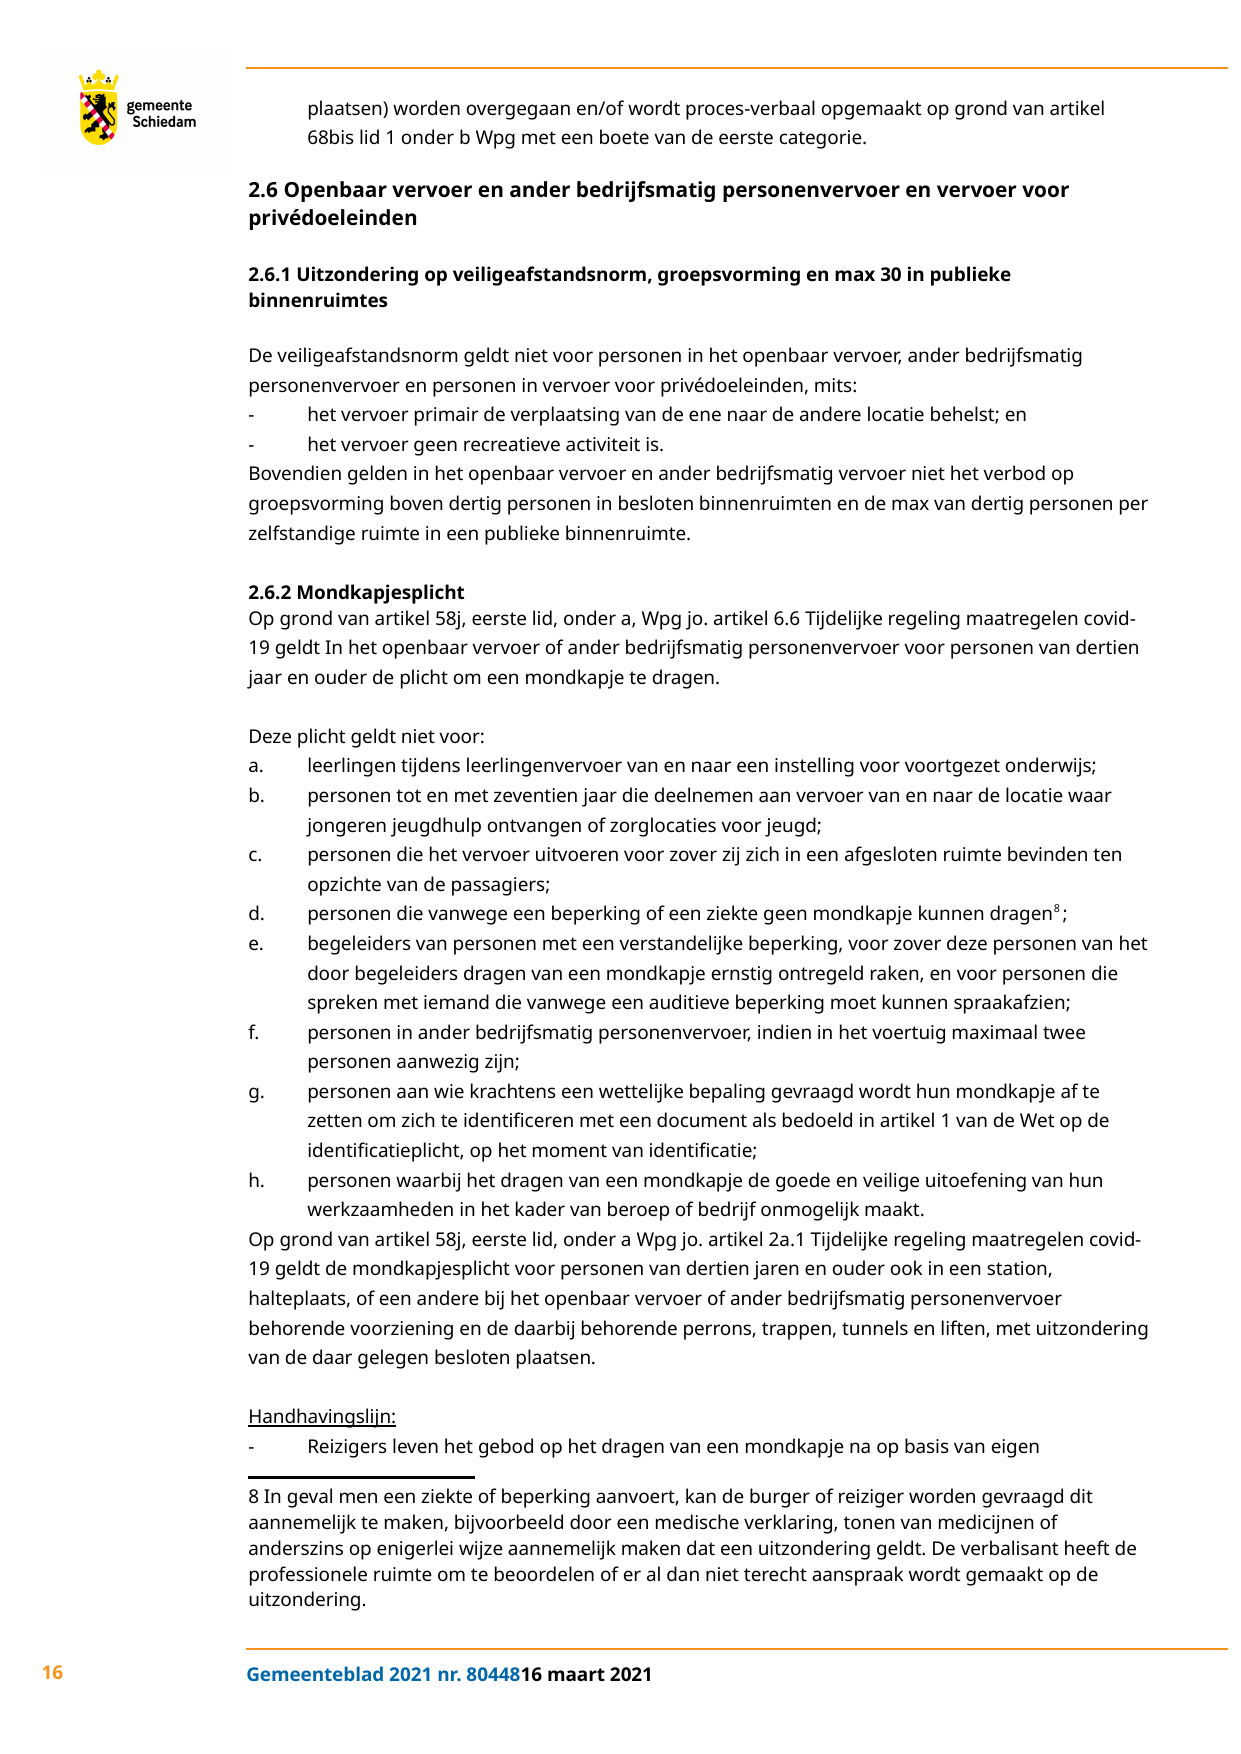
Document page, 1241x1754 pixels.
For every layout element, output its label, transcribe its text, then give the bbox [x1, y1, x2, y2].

text Handhavingslijn: [248, 1403, 1152, 1429]
list leerlingen tijdens leerlingenvervoer van en naar een instelling voor voortgezet onderwijs; [248, 753, 1152, 778]
text 2.6 Openbaar vervoer en ander bedrijfsmatig personenvervoer en vervoer voor privédoeleinden [248, 175, 1152, 232]
text De veiligeafstandsnorm geldt niet voor personen in het openbaar vervoer, ander bedrijfsmatig personenvervoer en personen in vervoer voor privédoeleinden, mits: [248, 342, 1152, 398]
list het vervoer primair de verplaatsing van de ene naar de andere locatie behelst; en [248, 401, 1152, 427]
list personen die vanwege een beperking of een ziekte geen mondkapje kunnen dragen; [248, 901, 1152, 926]
list plaatsen) worden overgegaan en/of wordt proces-verbaal opgemaakt op grond van artikel 68bis lid 1 onder b Wpg met een boete van de eerste categorie. [248, 95, 1152, 150]
text Op grond van artikel 58j, eerste lid, onder a Wpg jo. artikel 2a.1 Tijdelijke regeling maatregelen covid-19 geldt de mondkapjesplicht voor personen van dertien jaren en ouder ook in een station, halteplaats, of een andere bij het openbaar vervoer of ander bedrijfsmatig personenvervoer behorende voorziening en de daarbij behorende perrons, trappen, tunnels en liften, met uitzondering van de daar gelegen besloten plaatsen. [248, 1226, 1152, 1370]
text Deze plicht geldt niet voor: [248, 723, 1152, 749]
text 2.6.1 Uitzondering op veiligeafstandsnorm, groepsvorming en max 30 in publieke binnenruimtes [248, 261, 1152, 313]
list personen waarbij het dragen van een mondkapje de goede en veilige uitoefening van hun werkzaamheden in het kader van beroep of bedrijf onmogelijk maakt. [248, 1167, 1152, 1222]
text Op grond van artikel 58j, eerste lid, onder a, Wpg jo. artikel 6.6 Tijdelijke regeling maatregelen covid-19 geldt In het openbaar vervoer of ander bedrijfsmatig personenvervoer voor personen van dertien jaar en ouder de plicht om een mondkapje te dragen. [248, 605, 1152, 689]
list personen aan wie krachtens een wettelijke bepaling gevraagd wordt hun mondkapje af te zetten om zich te identificeren met een document als bedoeld in artikel 1 van de Wet op de identificatieplicht, op het moment van identificatie; [248, 1078, 1152, 1163]
list In geval men een ziekte of beperking aanvoert, kan de burger of reiziger worden gevraagd dit aannemelijk te maken, bijvoorbeeld door een medische verklaring, tonen van medicijnen of anderszins op enigerlei wijze aannemelijk maken dat een uitzondering geldt. De verbalisant heeft de professionele ruimte om te beoordelen of er al dan niet terecht aanspraak wordt gemaakt op de uitzondering. [248, 1483, 1152, 1612]
list personen in ander bedrijfsmatig personenvervoer, indien in het voertuig maximaal twee personen aanwezig zijn; [248, 1019, 1152, 1074]
text 2.6.2 Mondkapjesplicht [248, 579, 1152, 605]
list Reizigers leven het gebod op het dragen van een mondkapje na op basis van eigen [248, 1433, 1152, 1459]
text Bovendien gelden in het openbaar vervoer en ander bedrijfsmatig vervoer niet het verbod op groepsvorming boven dertig personen in besloten binnenruimten en de max van dertig personen per zelfstandige ruimte in een publieke binnenruimte. [248, 461, 1152, 546]
list personen die het vervoer uitvoeren voor zover zij zich in een afgesloten ruimte bevinden ten opzichte van de passagiers; [248, 841, 1152, 897]
list begeleiders van personen met een verstandelijke beperking, voor zover deze personen van het door begeleiders dragen van een mondkapje ernstig ontregeld raken, en voor personen die spreken met iemand die vanwege een auditieve beperking moet kunnen spraakafzien; [248, 930, 1152, 1015]
list het vervoer geen recreatieve activiteit is. [248, 431, 1152, 457]
list personen tot en met zeventien jaar die deelnemen aan vervoer van en naar de locatie waar jongeren jeugdhulp ontvangen of zorglocaties voor jeugd; [248, 782, 1152, 837]
picture [41, 47, 231, 172]
